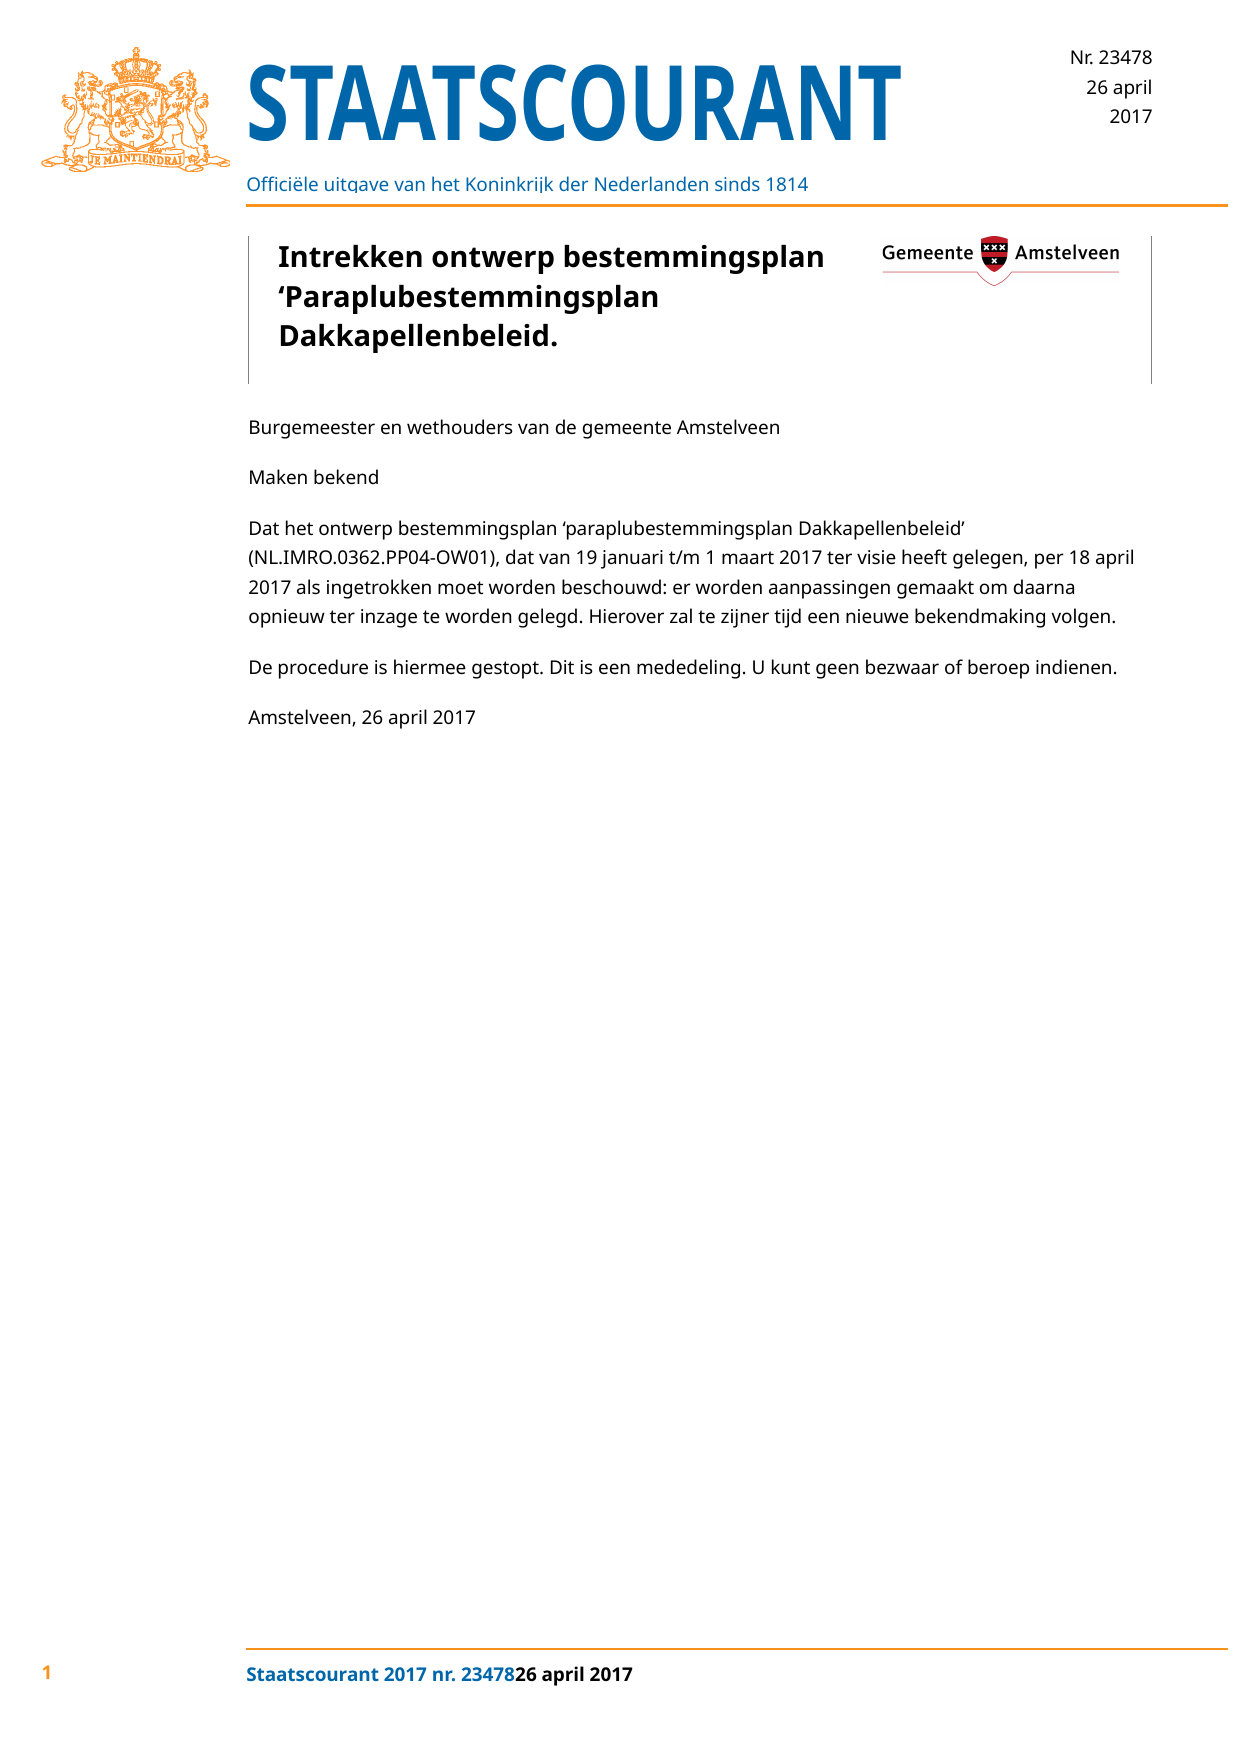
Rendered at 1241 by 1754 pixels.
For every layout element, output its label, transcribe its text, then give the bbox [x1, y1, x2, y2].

text Burgemeester en wethouders van de gemeente Amstelveen [248, 414, 1152, 440]
picture [41, 47, 231, 172]
picture [882, 236, 1119, 286]
text Dat het ontwerp bestemmingsplan ‘paraplubestemmingsplan Dakkapellenbeleid’ (NL.IMRO.0362.PP04-OW01), dat van 19 januari t/m 1 maart 2017 ter visie heeft gelegen, per 18 april 2017 als ingetrokken moet worden beschouwd: er worden aanpassingen gemaakt om daarna opnieuw ter inzage te worden gelegd. Hierover zal te zijner tijd een nieuwe bekendmaking volgen. [248, 515, 1152, 629]
table_header Intrekken ontwerp bestemmingsplan ‘Paraplubestemmingsplan Dakkapellenbeleid. [249, 236, 850, 384]
text Amstelveen, 26 april 2017 [248, 704, 1152, 730]
table_header [850, 236, 1151, 384]
text De procedure is hiermee gestopt. Dit is een mededeling. U kunt geen bezwaar of beroep indienen. [248, 654, 1152, 680]
text Maken bekend [248, 464, 1152, 490]
